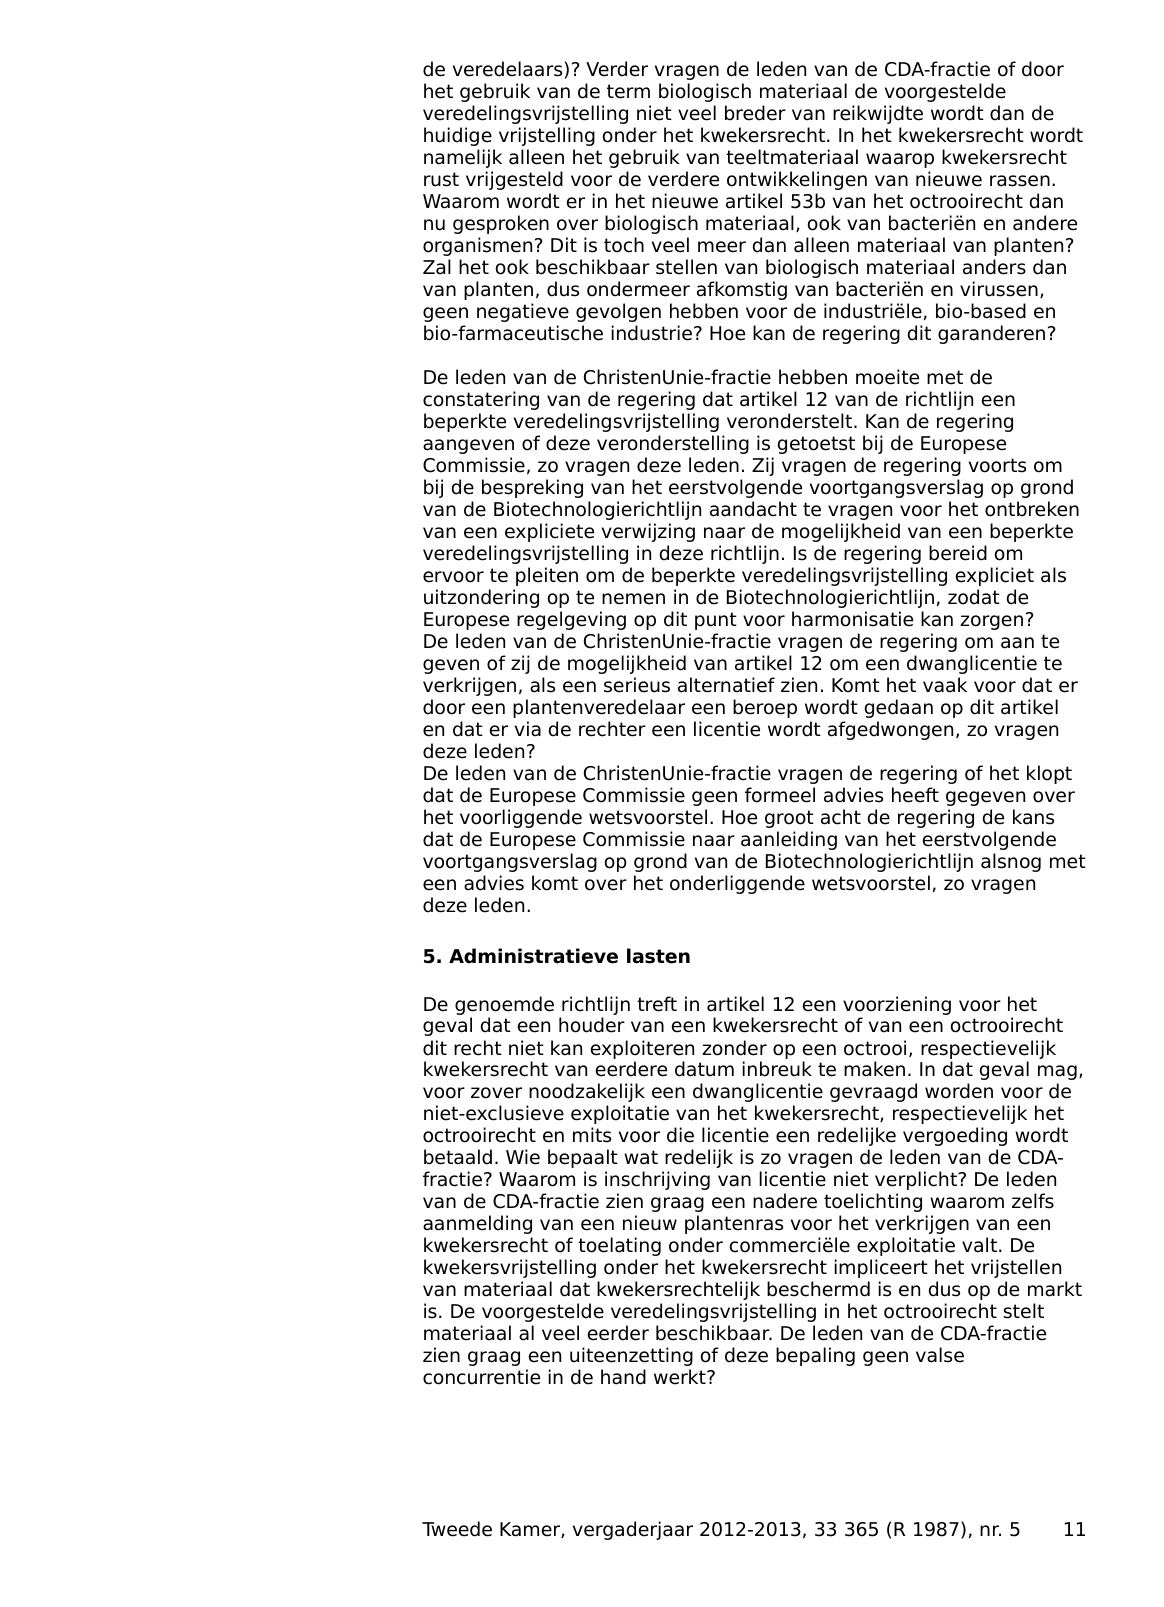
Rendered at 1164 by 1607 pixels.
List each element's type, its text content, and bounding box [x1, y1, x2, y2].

text De leden van de ChristenUnie-fractie vragen de regering om aan te geven of zij de mogelijkheid van artikel 12 om een dwanglicentie te verkrijgen, als een serieus alternatief zien. Komt het vaak voor dat er door een plantenveredelaar een beroep wordt gedaan op dit artikel en dat er via de rechter een licentie wordt afgedwongen, zo vragen deze leden? [422, 631, 1087, 763]
subtitle 5. Administratieve lasten [422, 946, 1087, 968]
text De leden van de ChristenUnie-fractie hebben moeite met de constatering van de regering dat artikel 12 van de richtlijn een beperkte veredelingsvrijstelling veronderstelt. Kan de regering aangeven of deze veronderstelling is getoetst bij de Europese Commissie, zo vragen deze leden. Zij vragen de regering voorts om bij de bespreking van het eerstvolgende voortgangsverslag op grond van de Biotechnologierichtlijn aandacht te vragen voor het ontbreken van een expliciete verwijzing naar de mogelijkheid van een beperkte veredelingsvrijstelling in deze richtlijn. Is de regering bereid om ervoor te pleiten om de beperkte veredelingsvrijstelling expliciet als uitzondering op te nemen in de Biotechnologierichtlijn, zodat de Europese regelgeving op dit punt voor harmonisatie kan zorgen? [422, 367, 1087, 631]
text de veredelaars)? Verder vragen de leden van de CDA-fractie of door het gebruik van de term biologisch materiaal de voorgestelde veredelingsvrijstelling niet veel breder van reikwijdte wordt dan de huidige vrijstelling onder het kwekersrecht. In het kwekersrecht wordt namelijk alleen het gebruik van teeltmateriaal waarop kwekersrecht rust vrijgesteld voor de verdere ontwikkelingen van nieuwe rassen. Waarom wordt er in het nieuwe artikel 53b van het octrooirecht dan nu gesproken over biologisch materiaal, ook van bacteriën en andere organismen? Dit is toch veel meer dan alleen materiaal van planten? Zal het ook beschikbaar stellen van biologisch materiaal anders dan van planten, dus ondermeer afkomstig van bacteriën en virussen, geen negatieve gevolgen hebben voor de industriële, bio-based en bio-farmaceutische industrie? Hoe kan de regering dit garanderen? [422, 59, 1087, 345]
text De leden van de ChristenUnie-fractie vragen de regering of het klopt dat de Europese Commissie geen formeel advies heeft gegeven over het voorliggende wetsvoorstel. Hoe groot acht de regering de kans dat de Europese Commissie naar aanleiding van het eerstvolgende voortgangsverslag op grond van de Biotechnologierichtlijn alsnog met een advies komt over het onderliggende wetsvoorstel, zo vragen deze leden. [422, 763, 1087, 916]
text De genoemde richtlijn treft in artikel 12 een voorziening voor het geval dat een houder van een kwekersrecht of van een octrooirecht dit recht niet kan exploiteren zonder op een octrooi, respectievelijk kwekersrecht van eerdere datum inbreuk te maken. In dat geval mag, voor zover noodzakelijk een dwanglicentie gevraagd worden voor de niet-exclusieve exploitatie van het kwekersrecht, respectievelijk het octrooirecht en mits voor die licentie een redelijke vergoeding wordt betaald. Wie bepaalt wat redelijk is zo vragen de leden van de CDA-fractie? Waarom is inschrijving van licentie niet verplicht? De leden van de CDA-fractie zien graag een nadere toelichting waarom zelfs aanmelding van een nieuw plantenras voor het verkrijgen van een kwekersrecht of toelating onder commerciële exploitatie valt. De kwekersvrijstelling onder het kwekersrecht impliceert het vrijstellen van materiaal dat kwekersrechtelijk beschermd is en dus op de markt is. De voorgestelde veredelingsvrijstelling in het octrooirecht stelt materiaal al veel eerder beschikbaar. De leden van de CDA-fractie zien graag een uiteenzetting of deze bepaling geen valse concurrentie in de hand werkt? [422, 993, 1087, 1389]
